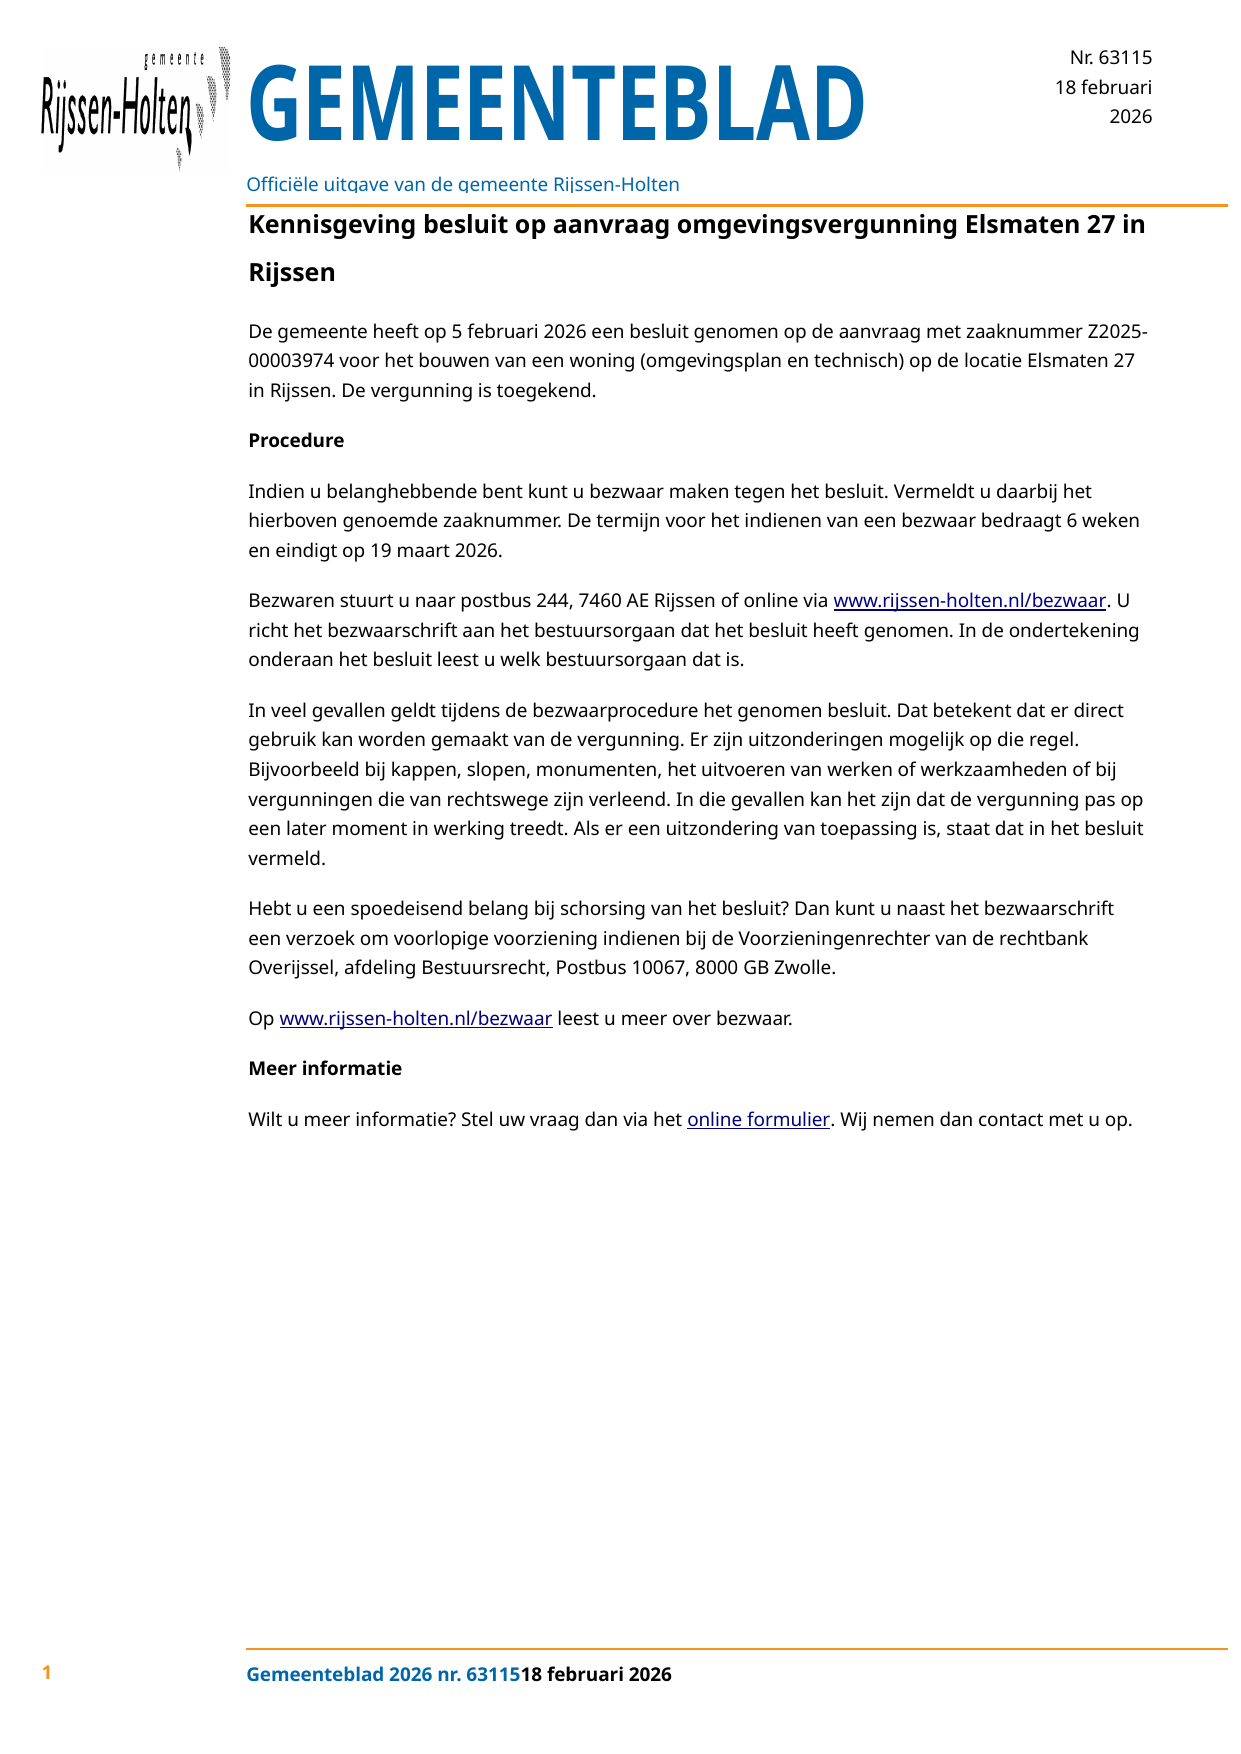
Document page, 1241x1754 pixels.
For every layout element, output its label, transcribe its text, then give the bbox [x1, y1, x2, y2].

text Kennisgeving besluit op aanvraag omgevingsvergunning Elsmaten 27 in Rijssen [248, 207, 1152, 288]
text Wilt u meer informatie? Stel uw vraag dan via het online formulier. Wij nemen dan contact met u op. [248, 1106, 1152, 1132]
text De gemeente heeft op 5 februari 2026 een besluit genomen op de aanvraag met zaaknummer Z2025-00003974 voor het bouwen van een woning (omgevingsplan en technisch) op de locatie Elsmaten 27 in Rijssen. De vergunning is toegekend. [248, 318, 1152, 403]
picture [41, 47, 231, 172]
text In veel gevallen geldt tijdens de bezwaarprocedure het genomen besluit. Dat betekent dat er direct gebruik kan worden gemaakt van de vergunning. Er zijn uitzonderingen mogelijk op die regel. Bijvoorbeeld bij kappen, slopen, monumenten, het uitvoeren van werken of werkzaamheden of bij vergunningen die van rechtswege zijn verleend. In die gevallen kan het zijn dat de vergunning pas op een later moment in werking treedt. Als er een uitzondering van toepassing is, staat dat in het besluit vermeld. [248, 697, 1152, 871]
text Op www.rijssen-holten.nl/bezwaar leest u meer over bezwaar. [248, 1005, 1152, 1031]
text Indien u belanghebbende bent kunt u bezwaar maken tegen het besluit. Vermeldt u daarbij het hierboven genoemde zaaknummer. De termijn voor het indienen van een bezwaar bedraagt 6 weken en eindigt op 19 maart 2026. [248, 478, 1152, 563]
text Hebt u een spoedeisend belang bij schorsing van het besluit? Dan kunt u naast het bezwaarschrift een verzoek om voorlopige voorziening indienen bij de Voorzieningenrechter van de rechtbank Overijssel, afdeling Bestuursrecht, Postbus 10067, 8000 GB Zwolle. [248, 895, 1152, 980]
text Procedure [248, 427, 1152, 453]
text Bezwaren stuurt u naar postbus 244, 7460 AE Rijssen of online via www.rijssen-holten.nl/bezwaar. U richt het bezwaarschrift aan het bestuursorgaan dat het besluit heeft genomen. In de ondertekening onderaan het besluit leest u welk bestuursorgaan dat is. [248, 587, 1152, 672]
text Meer informatie [248, 1055, 1152, 1081]
